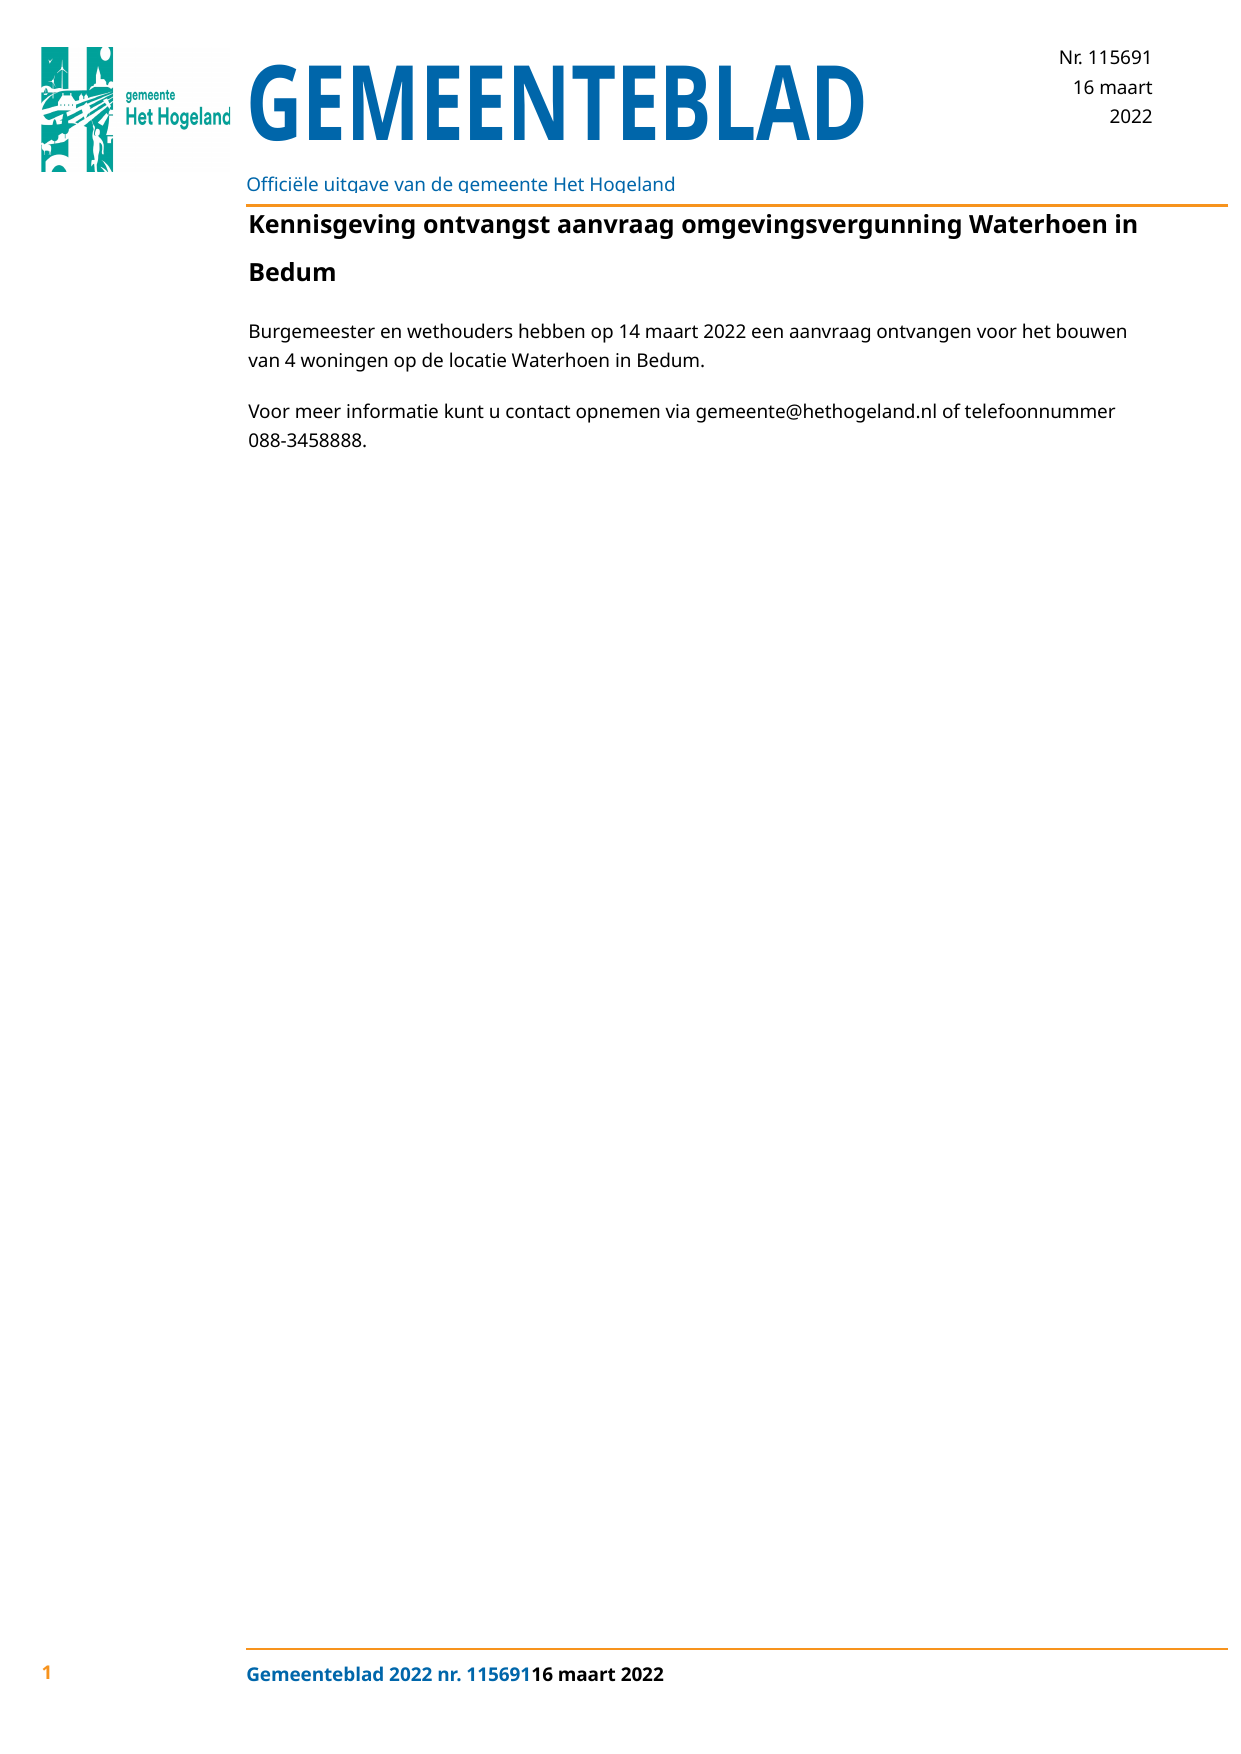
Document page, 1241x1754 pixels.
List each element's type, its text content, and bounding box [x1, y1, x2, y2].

picture [41, 47, 231, 172]
text Burgemeester en wethouders hebben op 14 maart 2022 een aanvraag ontvangen voor het bouwen van 4 woningen op de locatie Waterhoen in Bedum. [248, 318, 1152, 373]
text Kennisgeving ontvangst aanvraag omgevingsvergunning Waterhoen in Bedum [248, 207, 1152, 288]
text Voor meer informatie kunt u contact opnemen via gemeente@hethogeland.nl of telefoonnummer 088-3458888. [248, 398, 1152, 453]
